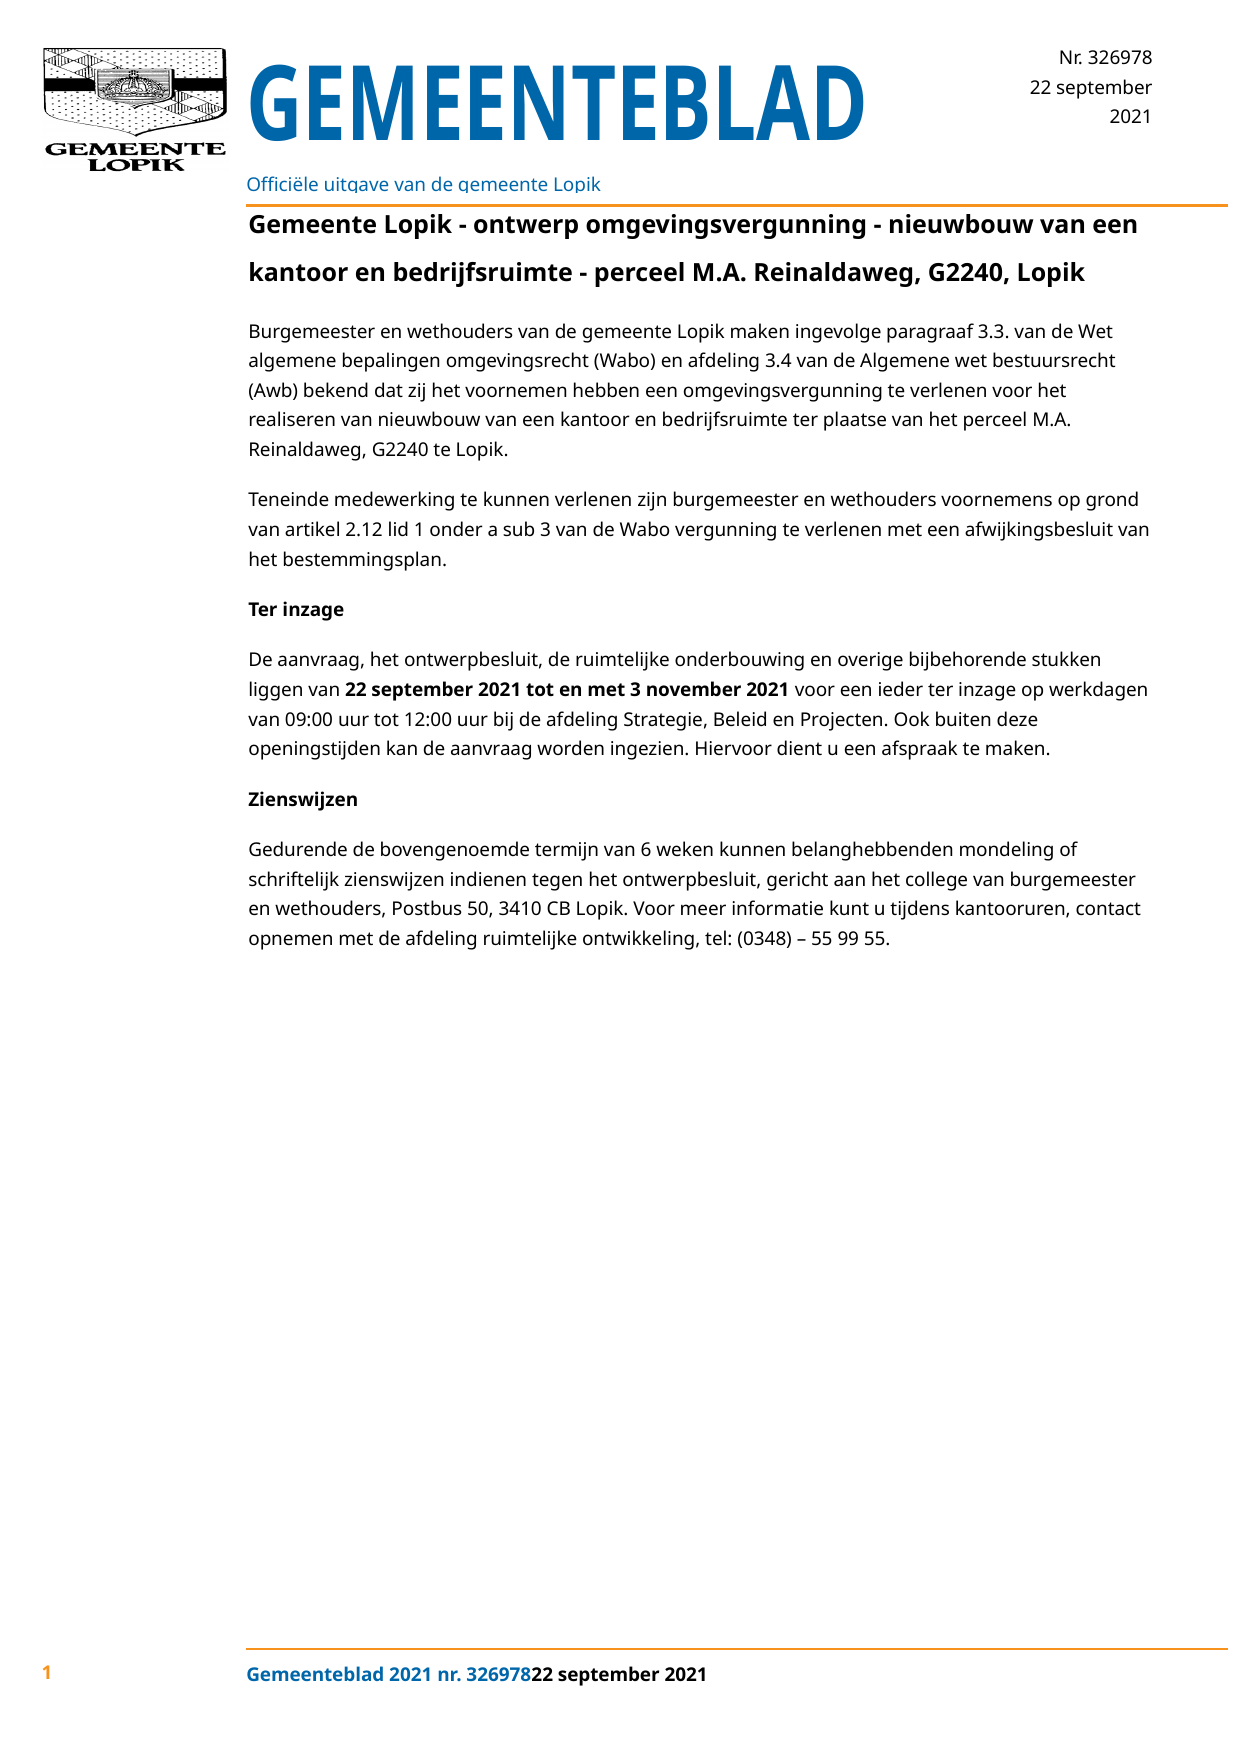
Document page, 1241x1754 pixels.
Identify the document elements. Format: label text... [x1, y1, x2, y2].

text Zienswijzen [248, 786, 1152, 812]
text Teneinde medewerking te kunnen verlenen zijn burgemeester en wethouders voornemens op grond van artikel 2.12 lid 1 onder a sub 3 van de Wabo vergunning te verlenen met een afwijkingsbesluit van het bestemmingsplan. [248, 487, 1152, 572]
text Burgemeester en wethouders van de gemeente Lopik maken ingevolge paragraaf 3.3. van de Wet algemene bepalingen omgevingsrecht (Wabo) en afdeling 3.4 van de Algemene wet bestuursrecht (Awb) bekend dat zij het voornemen hebben een omgevingsvergunning te verlenen voor het realiseren van nieuwbouw van een kantoor en bedrijfsruimte ter plaatse van het perceel M.A. Reinaldaweg, G2240 te Lopik. [248, 318, 1152, 462]
text Ter inzage [248, 596, 1152, 622]
text De aanvraag, het ontwerpbesluit, de ruimtelijke onderbouwing en overige bijbehorende stukken liggen van 22 september 2021 tot en met 3 november 2021 voor een ieder ter inzage op werkdagen van 09:00 uur tot 12:00 uur bij de afdeling Strategie, Beleid en Projecten. Ook buiten deze openingstijden kan de aanvraag worden ingezien. Hiervoor dient u een afspraak te maken. [248, 647, 1152, 761]
text Gedurende de bovengenoemde termijn van 6 weken kunnen belanghebbenden mondeling of schriftelijk zienswijzen indienen tegen het ontwerpbesluit, gericht aan het college van burgemeester en wethouders, Postbus 50, 3410 CB Lopik. Voor meer informatie kunt u tijdens kantooruren, contact opnemen met de afdeling ruimtelijke ontwikkeling, tel: (0348) – 55 99 55. [248, 836, 1152, 951]
picture [41, 47, 231, 172]
text Gemeente Lopik - ontwerp omgevingsvergunning - nieuwbouw van een kantoor en bedrijfsruimte - perceel M.A. Reinaldaweg, G2240, Lopik [248, 207, 1152, 288]
